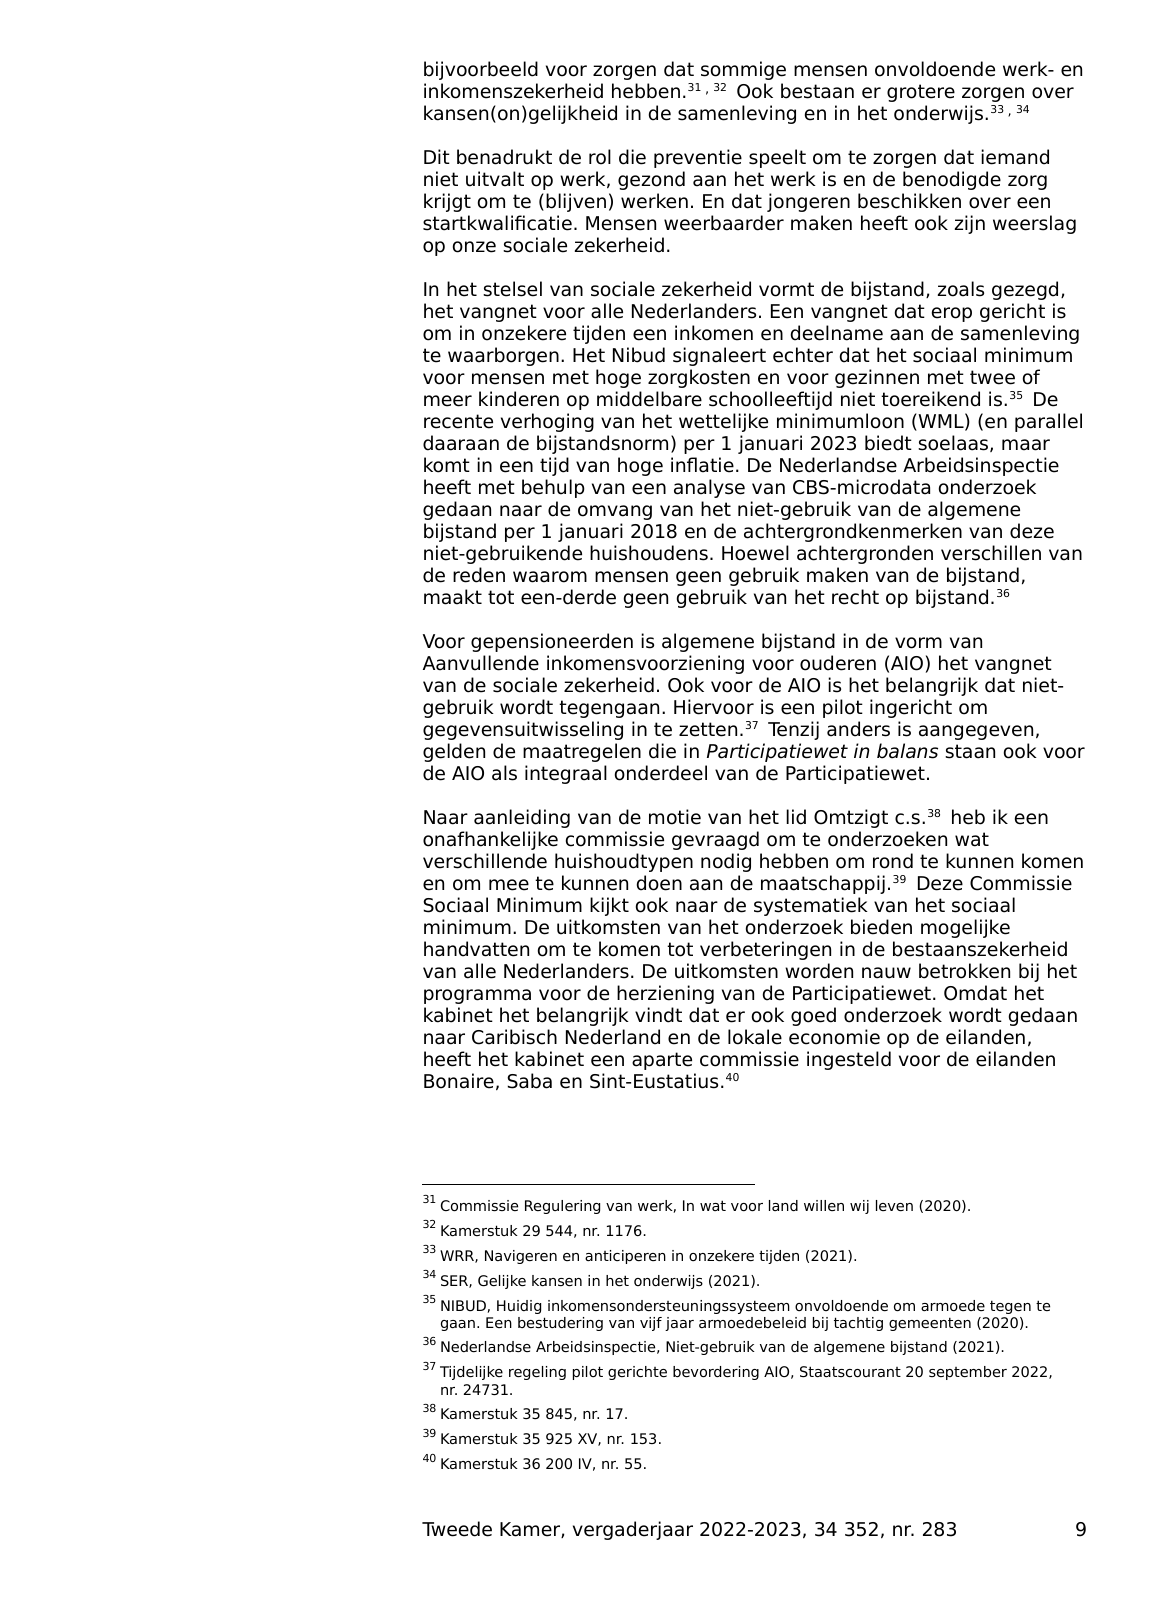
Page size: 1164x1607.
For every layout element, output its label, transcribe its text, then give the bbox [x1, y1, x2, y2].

text In het stelsel van sociale zekerheid vormt de bijstand, zoals gezegd, het vangnet voor alle Nederlanders. Een vangnet dat erop gericht is om in onzekere tijden een inkomen en deelname aan de samenleving te waarborgen. Het Nibud signaleert echter dat het sociaal minimum voor mensen met hoge zorgkosten en voor gezinnen met twee of meer kinderen op middelbare schoolleeftijd niet toereikend is. De recente verhoging van het wettelijke minimumloon (WML) (en parallel daaraan de bijstandsnorm) per 1 januari 2023 biedt soelaas, maar komt in een tijd van hoge inflatie. De Nederlandse Arbeidsinspectie heeft met behulp van een analyse van CBS-microdata onderzoek gedaan naar de omvang van het niet-gebruik van de algemene bijstand per 1 januari 2018 en de achtergrondkenmerken van deze niet-gebruikende huishoudens. Hoewel achtergronden verschillen van de reden waarom mensen geen gebruik maken van de bijstand, maakt tot een-derde geen gebruik van het recht op bijstand. [422, 279, 1087, 609]
text Tijdelijke regeling pilot gerichte bevordering AIO, Staatscourant 20 september 2022, nr. 24731. [422, 1360, 1087, 1399]
text Naar aanleiding van de motie van het lid Omtzigt c.s. heb ik een onafhankelijke commissie gevraagd om te onderzoeken wat verschillende huishoudtypen nodig hebben om rond te kunnen komen en om mee te kunnen doen aan de maatschappij. Deze Commissie Sociaal Minimum kijkt ook naar de systematiek van het sociaal minimum. De uitkomsten van het onderzoek bieden mogelijke handvatten om te komen tot verbeteringen in de bestaanszekerheid van alle Nederlanders. De uitkomsten worden nauw betrokken bij het programma voor de herziening van de Participatiewet. Omdat het kabinet het belangrijk vindt dat er ook goed onderzoek wordt gedaan naar Caribisch Nederland en de lokale economie op de eilanden, heeft het kabinet een aparte commissie ingesteld voor de eilanden Bonaire, Saba en Sint-Eustatius. [422, 807, 1087, 1093]
text Kamerstuk 35 925 XV, nr. 153. [422, 1427, 1087, 1449]
text Voor gepensioneerden is algemene bijstand in de vorm van Aanvullende inkomensvoorziening voor ouderen (AIO) het vangnet van de sociale zekerheid. Ook voor de AIO is het belangrijk dat niet-gebruik wordt tegengaan. Hiervoor is een pilot ingericht om gegevensuitwisseling in te zetten. Tenzij anders is aangegeven, gelden de maatregelen die in Participatiewet in balans staan ook voor de AIO als integraal onderdeel van de Participatiewet. [422, 631, 1087, 785]
text WRR, Navigeren en anticiperen in onzekere tijden (2021). [422, 1243, 1087, 1266]
text bijvoorbeeld voor zorgen dat sommige mensen onvoldoende werk- en inkomenszekerheid hebben., Ook bestaan er grotere zorgen over kansen(on)gelijkheid in de samenleving en in het onderwijs., [422, 59, 1087, 125]
text Nederlandse Arbeidsinspectie, Niet-gebruik van de algemene bijstand (2021). [422, 1335, 1087, 1357]
text NIBUD, Huidig inkomensondersteuningssysteem onvoldoende om armoede tegen te gaan. Een bestudering van vijf jaar armoedebeleid bij tachtig gemeenten (2020). [422, 1293, 1087, 1332]
text Kamerstuk 35 845, nr. 17. [422, 1402, 1087, 1424]
text Dit benadrukt de rol die preventie speelt om te zorgen dat iemand niet uitvalt op werk, gezond aan het werk is en de benodigde zorg krijgt om te (blijven) werken. En dat jongeren beschikken over een startkwalificatie. Mensen weerbaarder maken heeft ook zijn weerslag op onze sociale zekerheid. [422, 147, 1087, 257]
text Kamerstuk 29 544, nr. 1176. [422, 1218, 1087, 1241]
text Kamerstuk 36 200 IV, nr. 55. [422, 1452, 1087, 1474]
text Commissie Regulering van werk, In wat voor land willen wij leven (2020). [422, 1193, 1087, 1216]
text SER, Gelijke kansen in het onderwijs (2021). [422, 1268, 1087, 1291]
